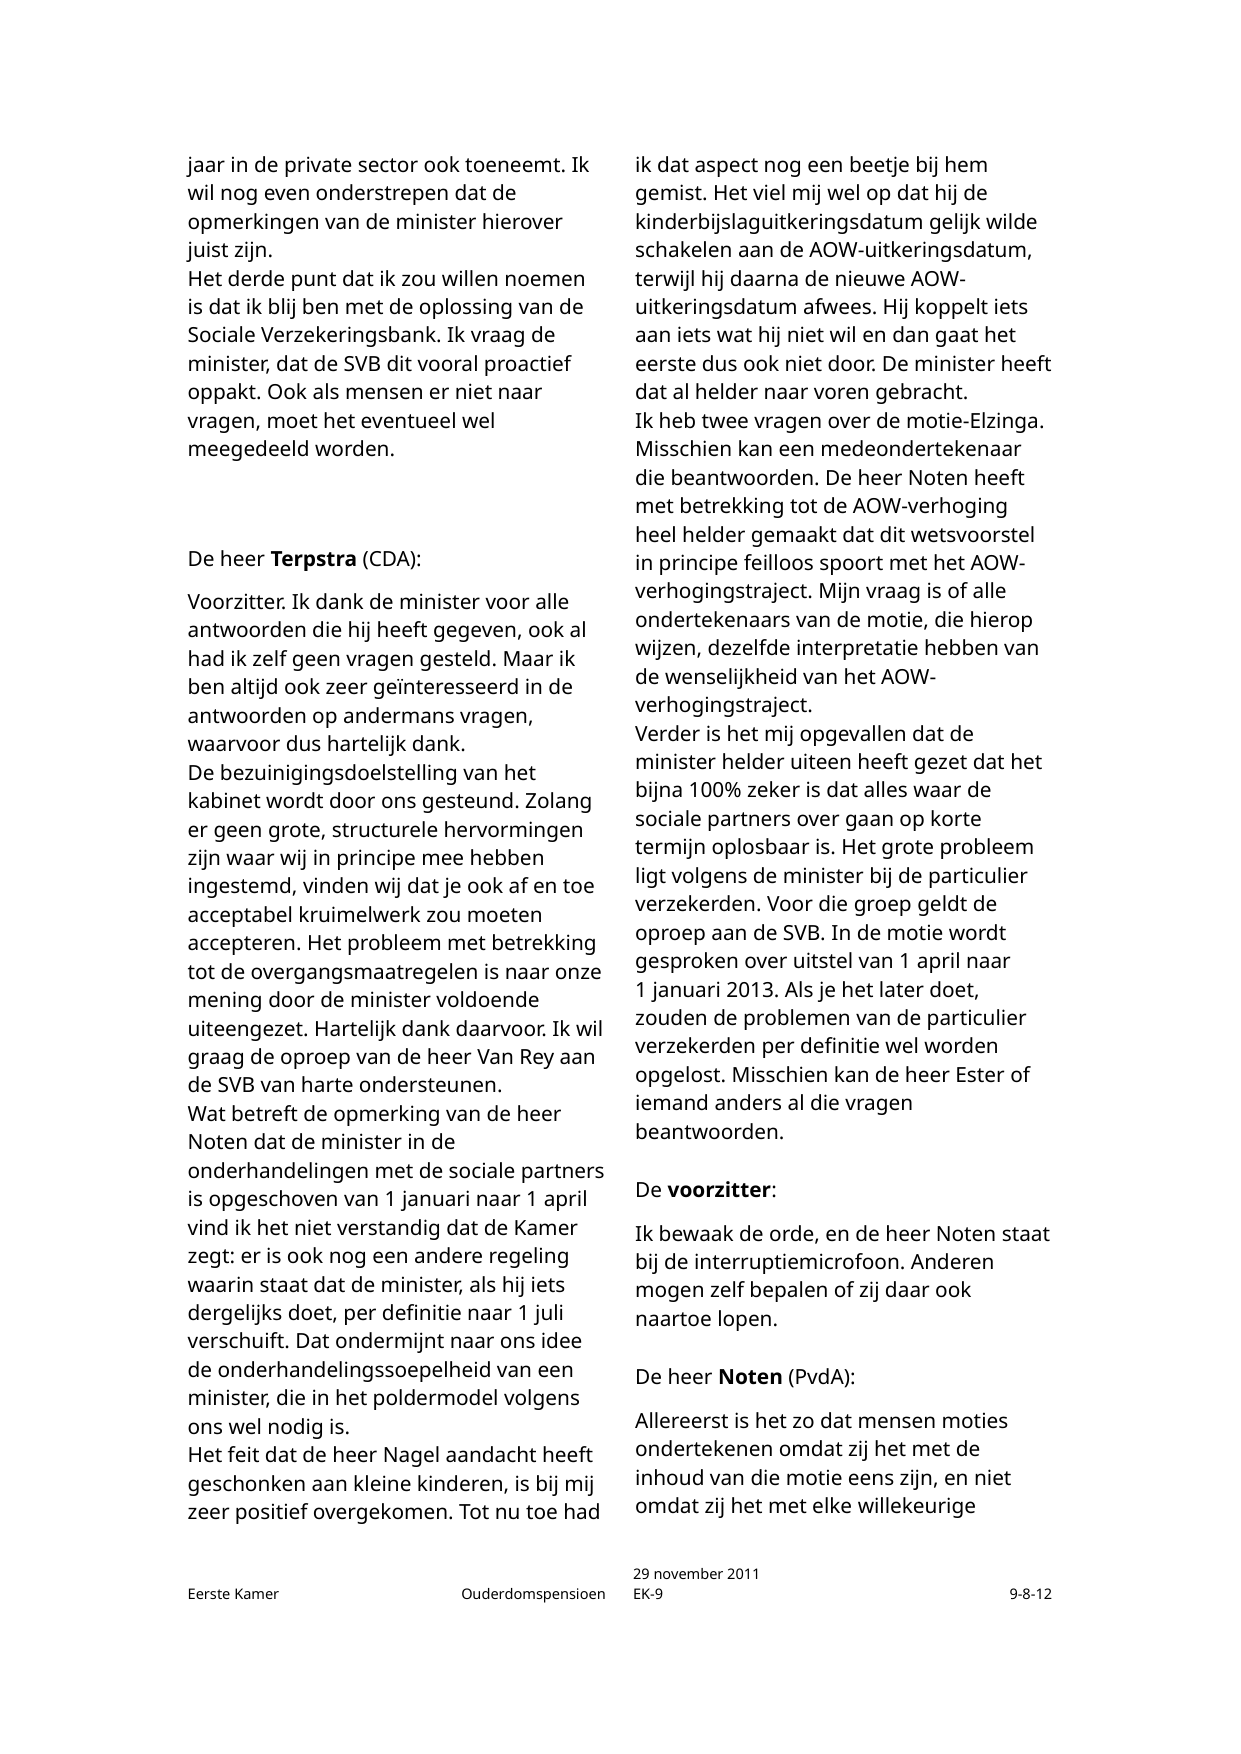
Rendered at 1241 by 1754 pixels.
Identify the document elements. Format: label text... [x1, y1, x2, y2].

text ik dat aspect nog een beetje bij hem gemist. Het viel mij wel op dat hij de kinderbijslaguitkeringsdatum gelijk wilde schakelen aan de AOW-uitkeringsdatum, terwijl hij daarna de nieuwe AOW-uitkeringsdatum afwees. Hij koppelt iets aan iets wat hij niet wil en dan gaat het eerste dus ook niet door. De minister heeft dat al helder naar voren gebracht. [635, 150, 1053, 406]
text  [187, 493, 605, 521]
text Ik bewaak de orde, en de heer Noten staat bij de interruptiemicrofoon. Anderen mogen zelf bepalen of zij daar ook naartoe lopen. [635, 1219, 1053, 1332]
text Ik heb twee vragen over de motie-Elzinga. Misschien kan een medeondertekenaar die beantwoorden. De heer Noten heeft met betrekking tot de AOW-verhoging heel helder gemaakt dat dit wetsvoorstel in principe feilloos spoort met het AOW-verhogingstraject. Mijn vraag is of alle ondertekenaars van de motie, die hierop wijzen, dezelfde interpretatie hebben van de wenselijkheid van het AOW-verhogingstraject. [635, 406, 1053, 719]
text Verder is het mij opgevallen dat de minister helder uiteen heeft gezet dat het bijna 100% zeker is dat alles waar de sociale partners over gaan op korte termijn oplosbaar is. Het grote probleem ligt volgens de minister bij de particulier verzekerden. Voor die groep geldt de oproep aan de SVB. In de motie wordt gesproken over uitstel van 1 april naar 1 januari 2013. Als je het later doet, zouden de problemen van de particulier verzekerden per definitie wel worden opgelost. Misschien kan de heer Ester of iemand anders al die vragen beantwoorden. [635, 719, 1053, 1145]
text De heer Noten (PvdA): [635, 1362, 1053, 1391]
text Wat betreft de opmerking van de heer Noten dat de minister in de onderhandelingen met de sociale partners is opgeschoven van 1 januari naar 1 april vind ik het niet verstandig dat de Kamer zegt: er is ook nog een andere regeling waarin staat dat de minister, als hij iets dergelijks doet, per definitie naar 1 juli verschuift. Dat ondermijnt naar ons idee de onderhandelingssoepelheid van een minister, die in het poldermodel volgens ons wel nodig is. [187, 1099, 605, 1440]
text jaar in de private sector ook toeneemt. Ik wil nog even onderstrepen dat de opmerkingen van de minister hierover juist zijn. [187, 150, 605, 264]
text De bezuinigingsdoelstelling van het kabinet wordt door ons gesteund. Zolang er geen grote, structurele hervormingen zijn waar wij in principe mee hebben ingestemd, vinden wij dat je ook af en toe acceptabel kruimelwerk zou moeten accepteren. Het probleem met betrekking tot de overgangsmaatregelen is naar onze mening door de minister voldoende uiteengezet. Hartelijk dank daarvoor. Ik wil graag de oproep van de heer Van Rey aan de SVB van harte ondersteunen. [187, 758, 605, 1099]
text Het feit dat de heer Nagel aandacht heeft geschonken aan kleine kinderen, is bij mij zeer positief overgekomen. Tot nu toe had [187, 1440, 605, 1526]
text Het derde punt dat ik zou willen noemen is dat ik blij ben met de oplossing van de Sociale Verzekeringsbank. Ik vraag de minister, dat de SVB dit vooral proactief oppakt. Ook als mensen er niet naar vragen, moet het eventueel wel meegedeeld worden. [187, 264, 605, 463]
text Voorzitter. Ik dank de minister voor alle antwoorden die hij heeft gegeven, ook al had ik zelf geen vragen gesteld. Maar ik ben altijd ook zeer geïnteresseerd in de antwoorden op andermans vragen, waarvoor dus hartelijk dank. [187, 587, 605, 758]
text De voorzitter: [635, 1175, 1053, 1204]
text Allereerst is het zo dat mensen moties ondertekenen omdat zij het met de inhoud van die motie eens zijn, en niet omdat zij het met elke willekeurige [635, 1406, 1053, 1520]
text De heer Terpstra (CDA): [187, 544, 605, 572]
